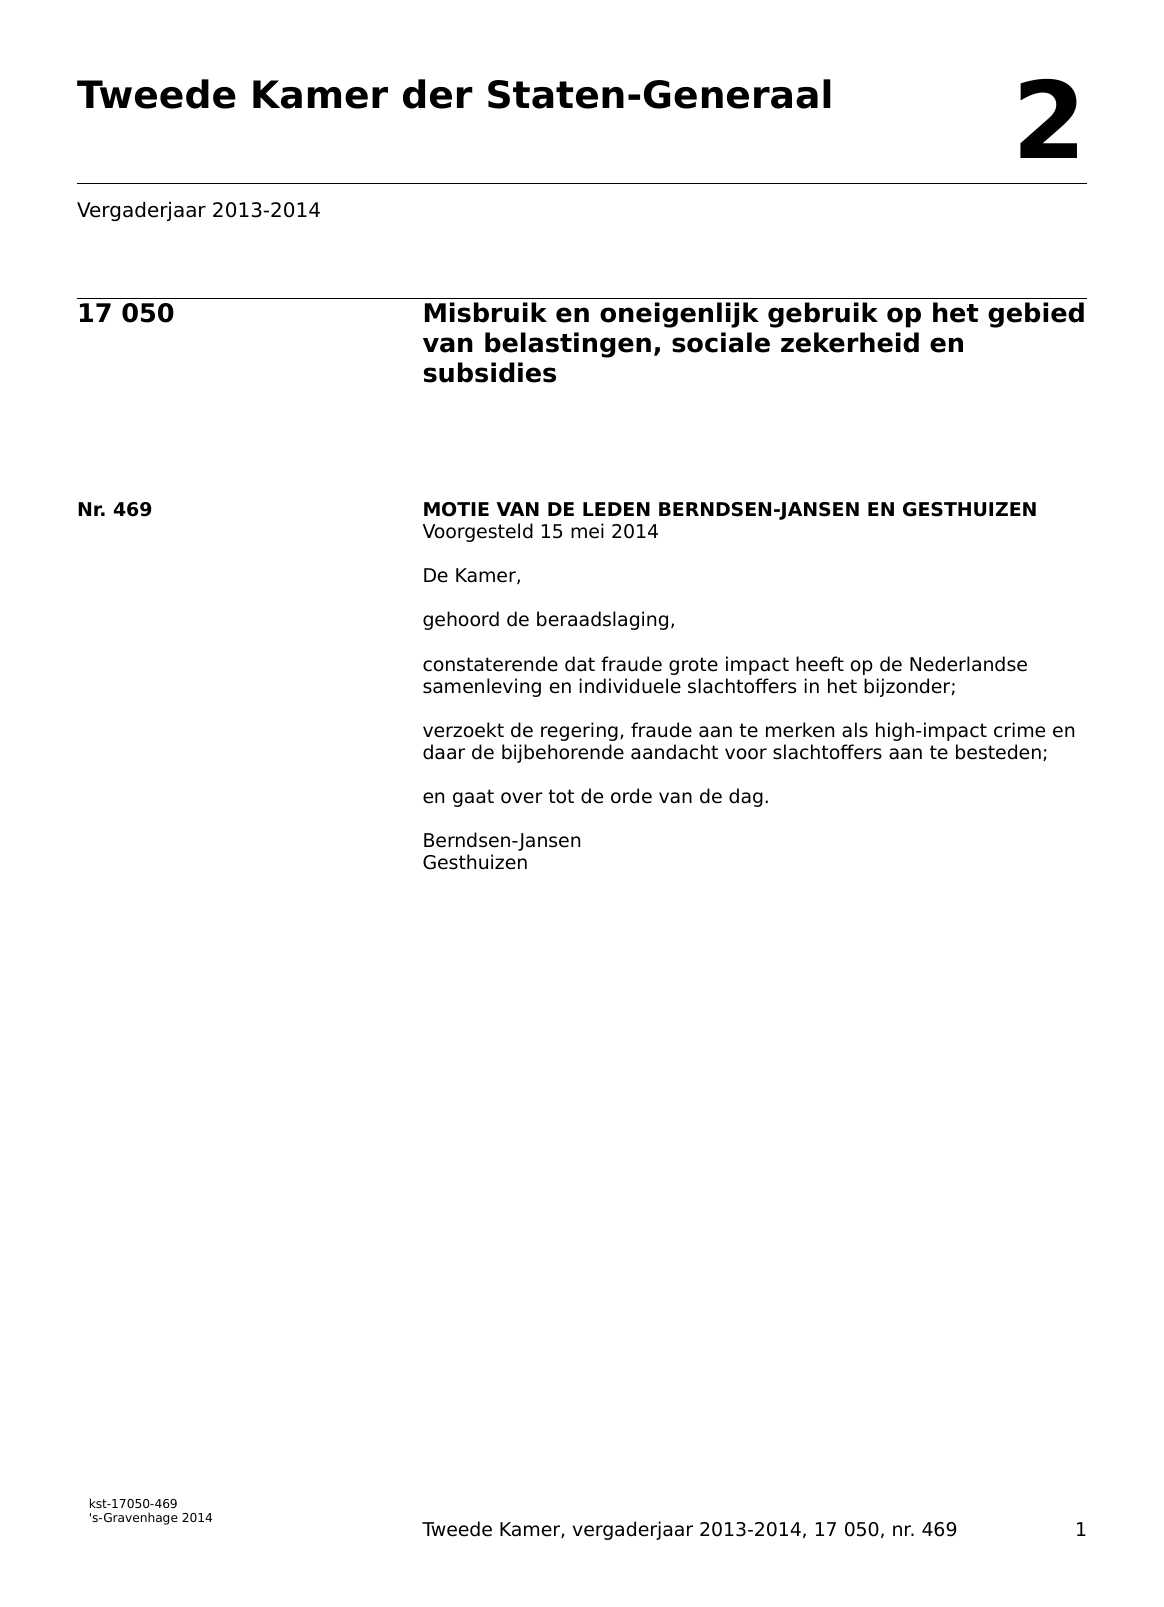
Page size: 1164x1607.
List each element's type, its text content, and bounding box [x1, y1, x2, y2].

text kst-17050-469 [88, 1497, 323, 1511]
table_cell Vergaderjaar 2013-2014 [77, 184, 1087, 298]
text verzoekt de regering, fraude aan te merken als high-impact crime en daar de bijbehorende aandacht voor slachtoffers aan te besteden; [422, 720, 1087, 764]
text gehoord de beraadslaging, [422, 609, 1087, 631]
subtitle Nr. 469 MOTIE VAN DE LEDEN BERNDSEN-JANSEN EN GESTHUIZEN [77, 499, 1087, 521]
subtitle 17 050 Misbruik en oneigenlijk gebruik op het gebied van belastingen, sociale zekerheid en subsidies [77, 299, 1087, 388]
table_header Tweede Kamer der Staten-Generaal [77, 59, 886, 183]
table_header 2 [886, 59, 1087, 183]
text De Kamer, [422, 565, 1087, 587]
text Voorgesteld 15 mei 2014 [422, 521, 1087, 543]
text 's-Gravenhage 2014 [88, 1511, 323, 1525]
text constaterende dat fraude grote impact heeft op de Nederlandse samenleving en individuele slachtoffers in het bijzonder; [422, 653, 1087, 697]
text Berndsen-Jansen [422, 830, 1087, 852]
text Gesthuizen [422, 852, 1087, 874]
text en gaat over tot de orde van de dag. [422, 786, 1087, 808]
